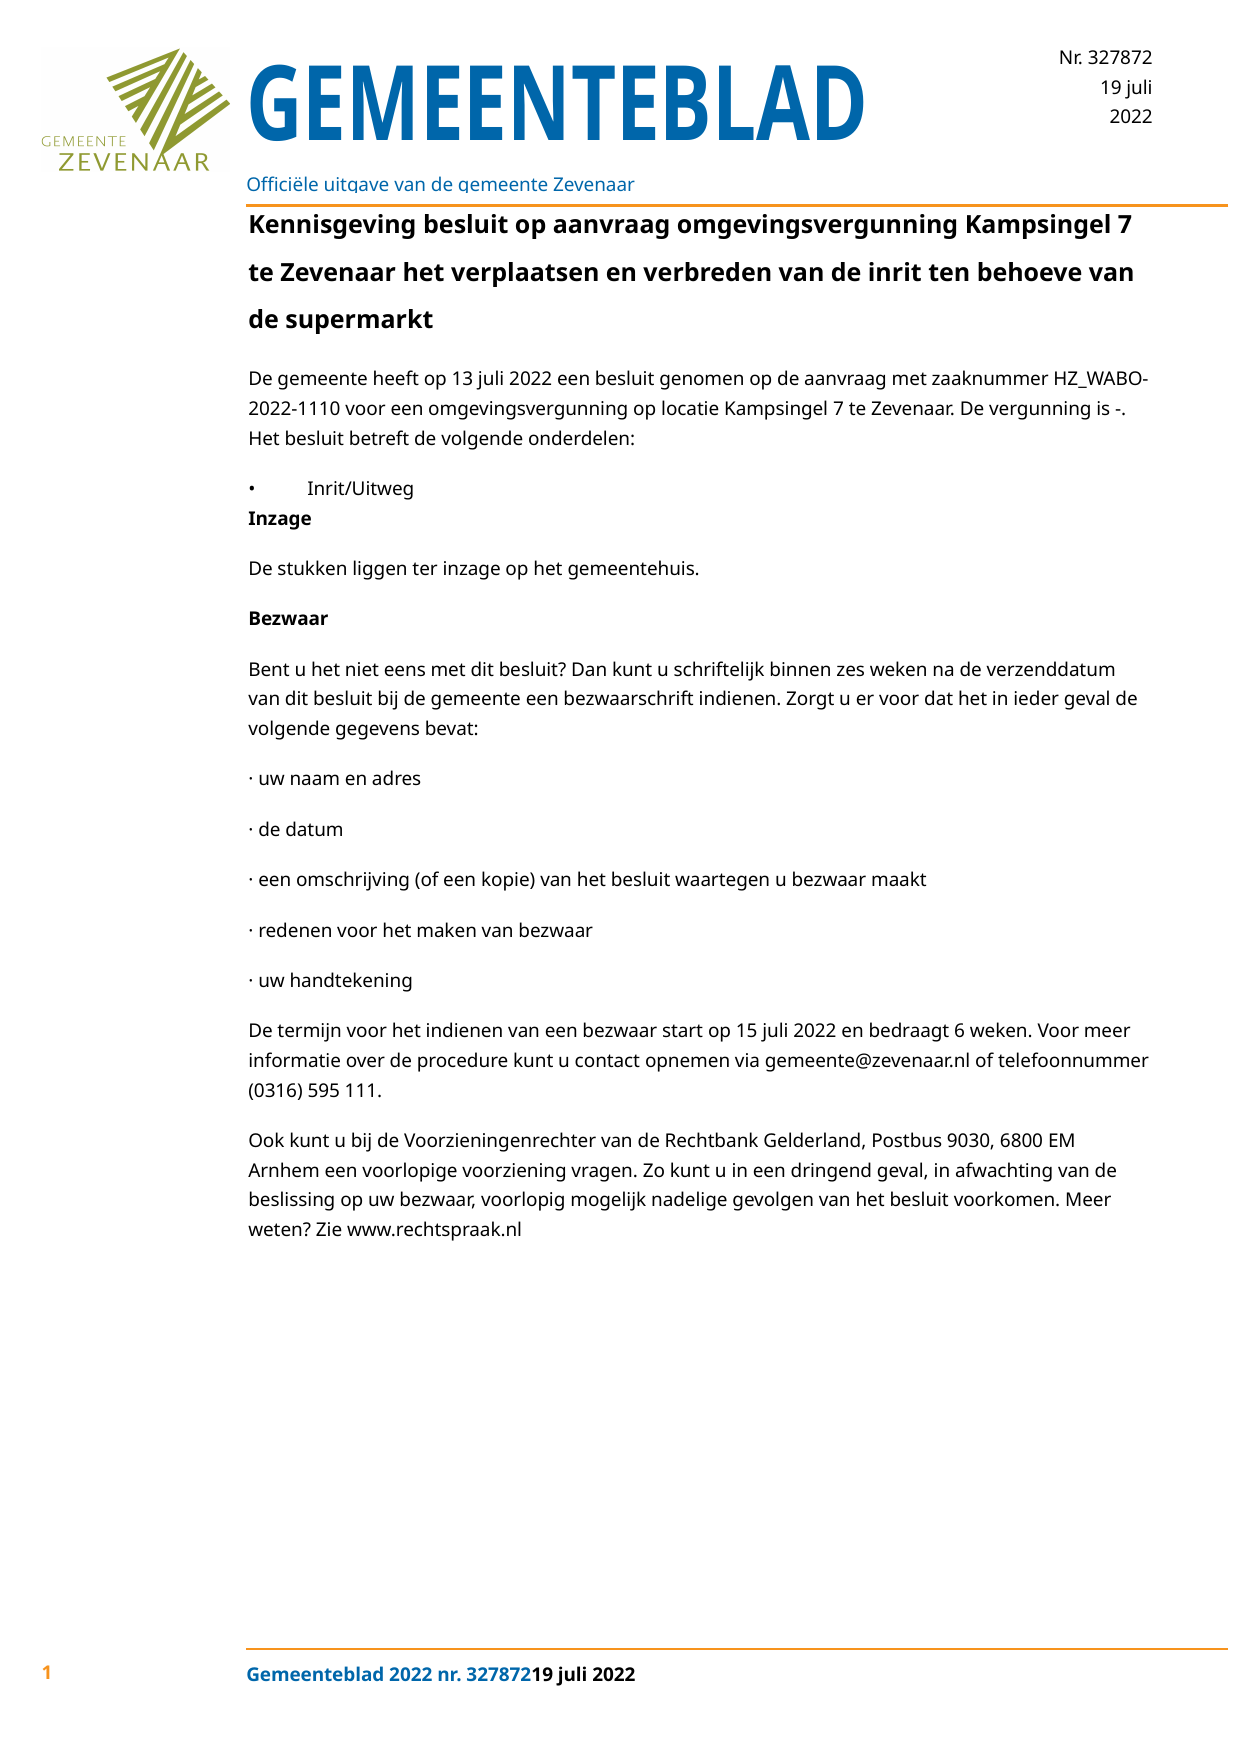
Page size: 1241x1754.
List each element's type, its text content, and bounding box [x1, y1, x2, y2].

text Ook kunt u bij de Voorzieningenrechter van de Rechtbank Gelderland, Postbus 9030, 6800 EM Arnhem een voorlopige voorziening vragen. Zo kunt u in een dringend geval, in afwachting van de beslissing op uw bezwaar, voorlopig mogelijk nadelige gevolgen van het besluit voorkomen. Meer weten? Zie www.rechtspraak.nl [248, 1127, 1152, 1242]
list Inrit/Uitweg [248, 475, 1152, 501]
text Kennisgeving besluit op aanvraag omgevingsvergunning Kampsingel 7 te Zevenaar het verplaatsen en verbreden van de inrit ten behoeve van de supermarkt [248, 207, 1152, 336]
text De termijn voor het indienen van een bezwaar start op 15 juli 2022 en bedraagt 6 weken. Voor meer informatie over de procedure kunt u contact opnemen via gemeente@zevenaar.nl of telefoonnummer (0316) 595 111. [248, 1018, 1152, 1102]
picture [41, 47, 231, 172]
text · uw naam en adres [248, 766, 1152, 791]
text · de datum [248, 816, 1152, 842]
text Bezwaar [248, 606, 1152, 631]
text · een omschrijving (of een kopie) van het besluit waartegen u bezwaar maakt [248, 866, 1152, 892]
text · redenen voor het maken van bezwaar [248, 917, 1152, 942]
text De stukken liggen ter inzage op het gemeentehuis. [248, 555, 1152, 581]
text · uw handtekening [248, 967, 1152, 993]
text Bent u het niet eens met dit besluit? Dan kunt u schriftelijk binnen zes weken na de verzenddatum van dit besluit bij de gemeente een bezwaarschrift indienen. Zorgt u er voor dat het in ieder geval de volgende gegevens bevat: [248, 656, 1152, 741]
text Inzage [248, 505, 1152, 530]
text De gemeente heeft op 13 juli 2022 een besluit genomen op de aanvraag met zaaknummer HZ_WABO-2022-1110 voor een omgevingsvergunning op locatie Kampsingel 7 te Zevenaar. De vergunning is -. Het besluit betreft de volgende onderdelen: [248, 366, 1152, 450]
